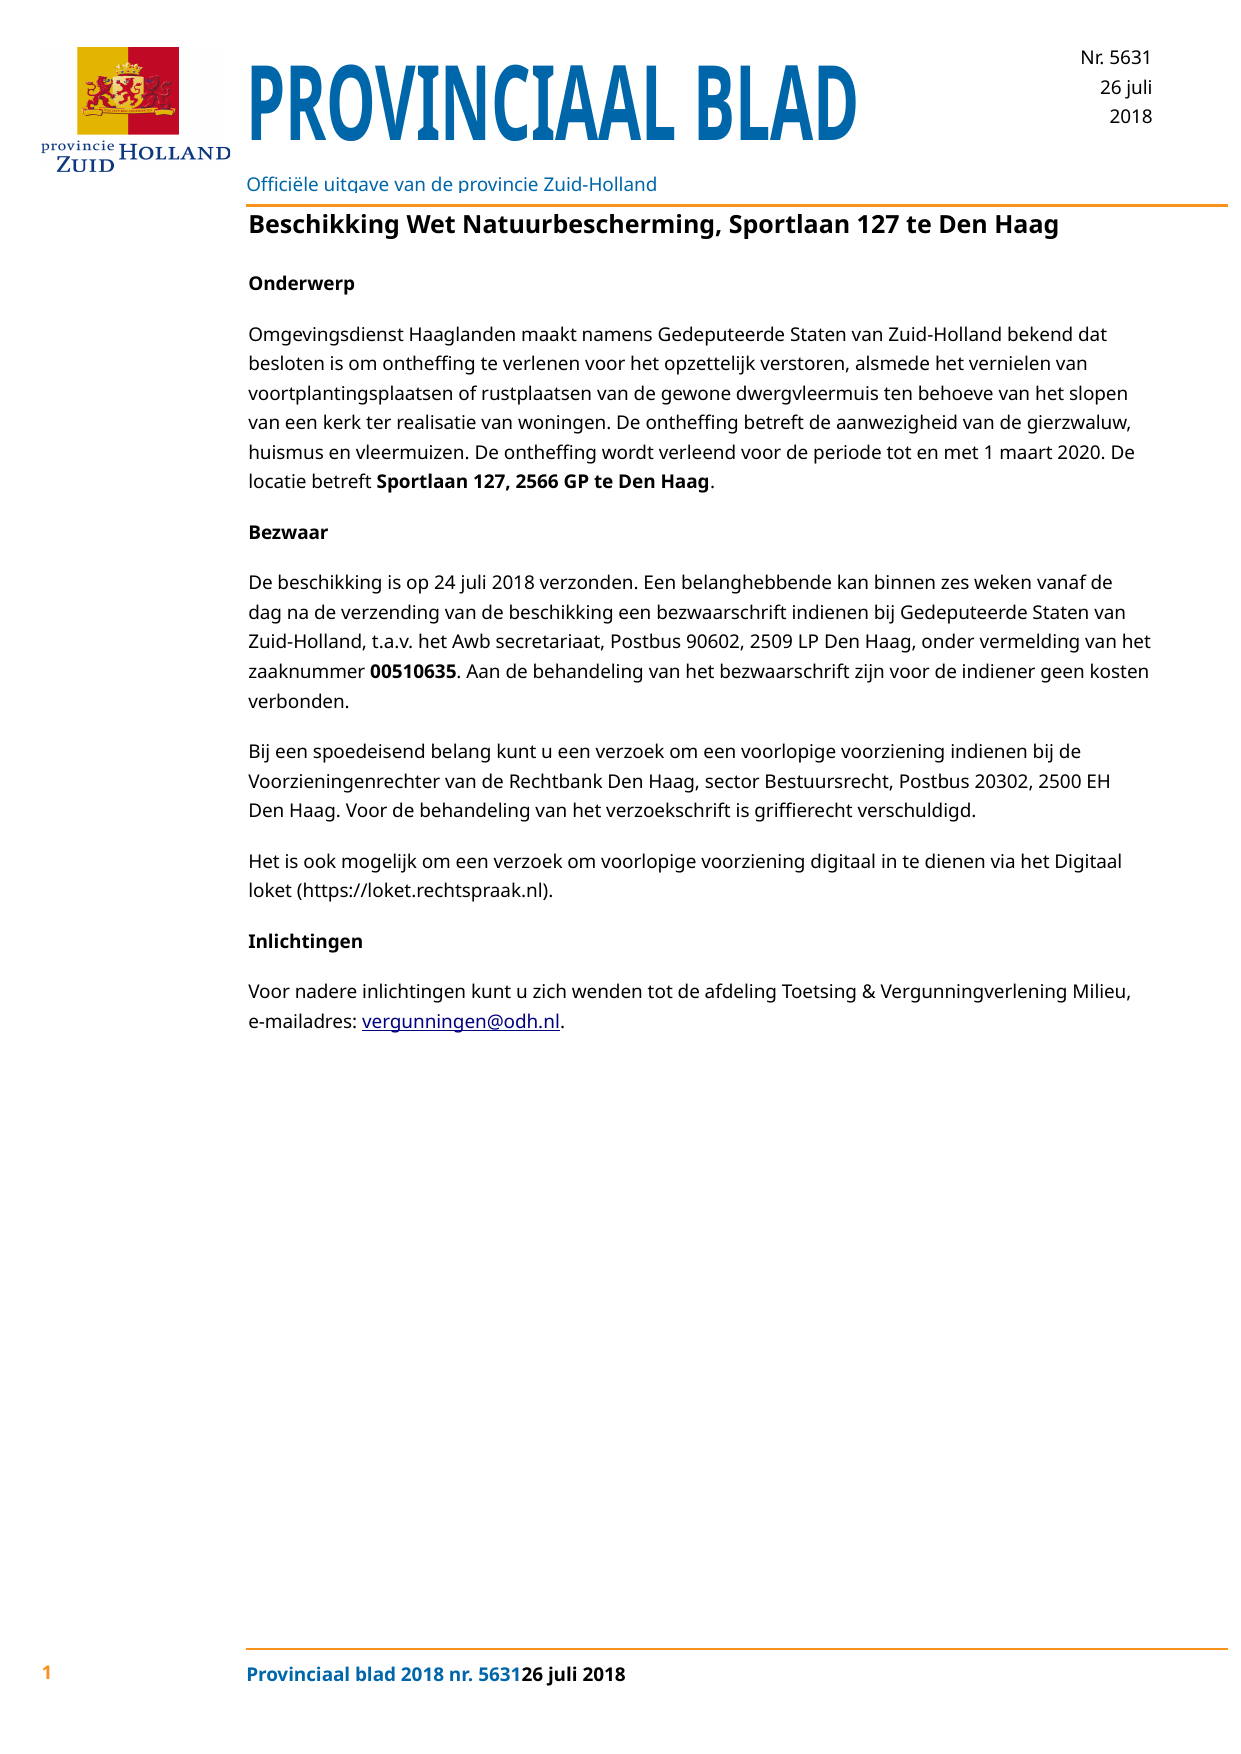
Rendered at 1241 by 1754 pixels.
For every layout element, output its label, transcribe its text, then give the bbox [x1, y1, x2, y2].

text Inlichtingen [248, 928, 1152, 953]
picture [41, 47, 231, 172]
text Omgevingsdienst Haaglanden maakt namens Gedeputeerde Staten van Zuid-Holland bekend dat besloten is om ontheffing te verlenen voor het opzettelijk verstoren, alsmede het vernielen van voortplantingsplaatsen of rustplaatsen van de gewone dwergvleermuis ten behoeve van het slopen van een kerk ter realisatie van woningen. De ontheffing betreft de aanwezigheid van de gierzwaluw, huismus en vleermuizen. De ontheffing wordt verleend voor de periode tot en met 1 maart 2020. De locatie betreft Sportlaan 127, 2566 GP te Den Haag. [248, 321, 1152, 494]
text Onderwerp [248, 270, 1152, 296]
text Beschikking Wet Natuurbescherming, Sportlaan 127 te Den Haag [248, 207, 1152, 241]
text Bij een spoedeisend belang kunt u een verzoek om een voorlopige voorziening indienen bij de Voorzieningenrechter van de Rechtbank Den Haag, sector Bestuursrecht, Postbus 20302, 2500 EH Den Haag. Voor de behandeling van het verzoekschrift is griffierecht verschuldigd. [248, 738, 1152, 823]
text Het is ook mogelijk om een verzoek om voorlopige voorziening digitaal in te dienen via het Digitaal loket (https://loket.rechtspraak.nl). [248, 848, 1152, 903]
text De beschikking is op 24 juli 2018 verzonden. Een belanghebbende kan binnen zes weken vanaf de dag na de verzending van de beschikking een bezwaarschrift indienen bij Gedeputeerde Staten van Zuid-Holland, t.a.v. het Awb secretariaat, Postbus 90602, 2509 LP Den Haag, onder vermelding van het zaaknummer 00510635. Aan de behandeling van het bezwaarschrift zijn voor de indiener geen kosten verbonden. [248, 569, 1152, 713]
text Bezwaar [248, 519, 1152, 545]
text Voor nadere inlichtingen kunt u zich wenden tot de afdeling Toetsing & Vergunningverlening Milieu, e-mailadres: vergunningen@odh.nl. [248, 978, 1152, 1033]
